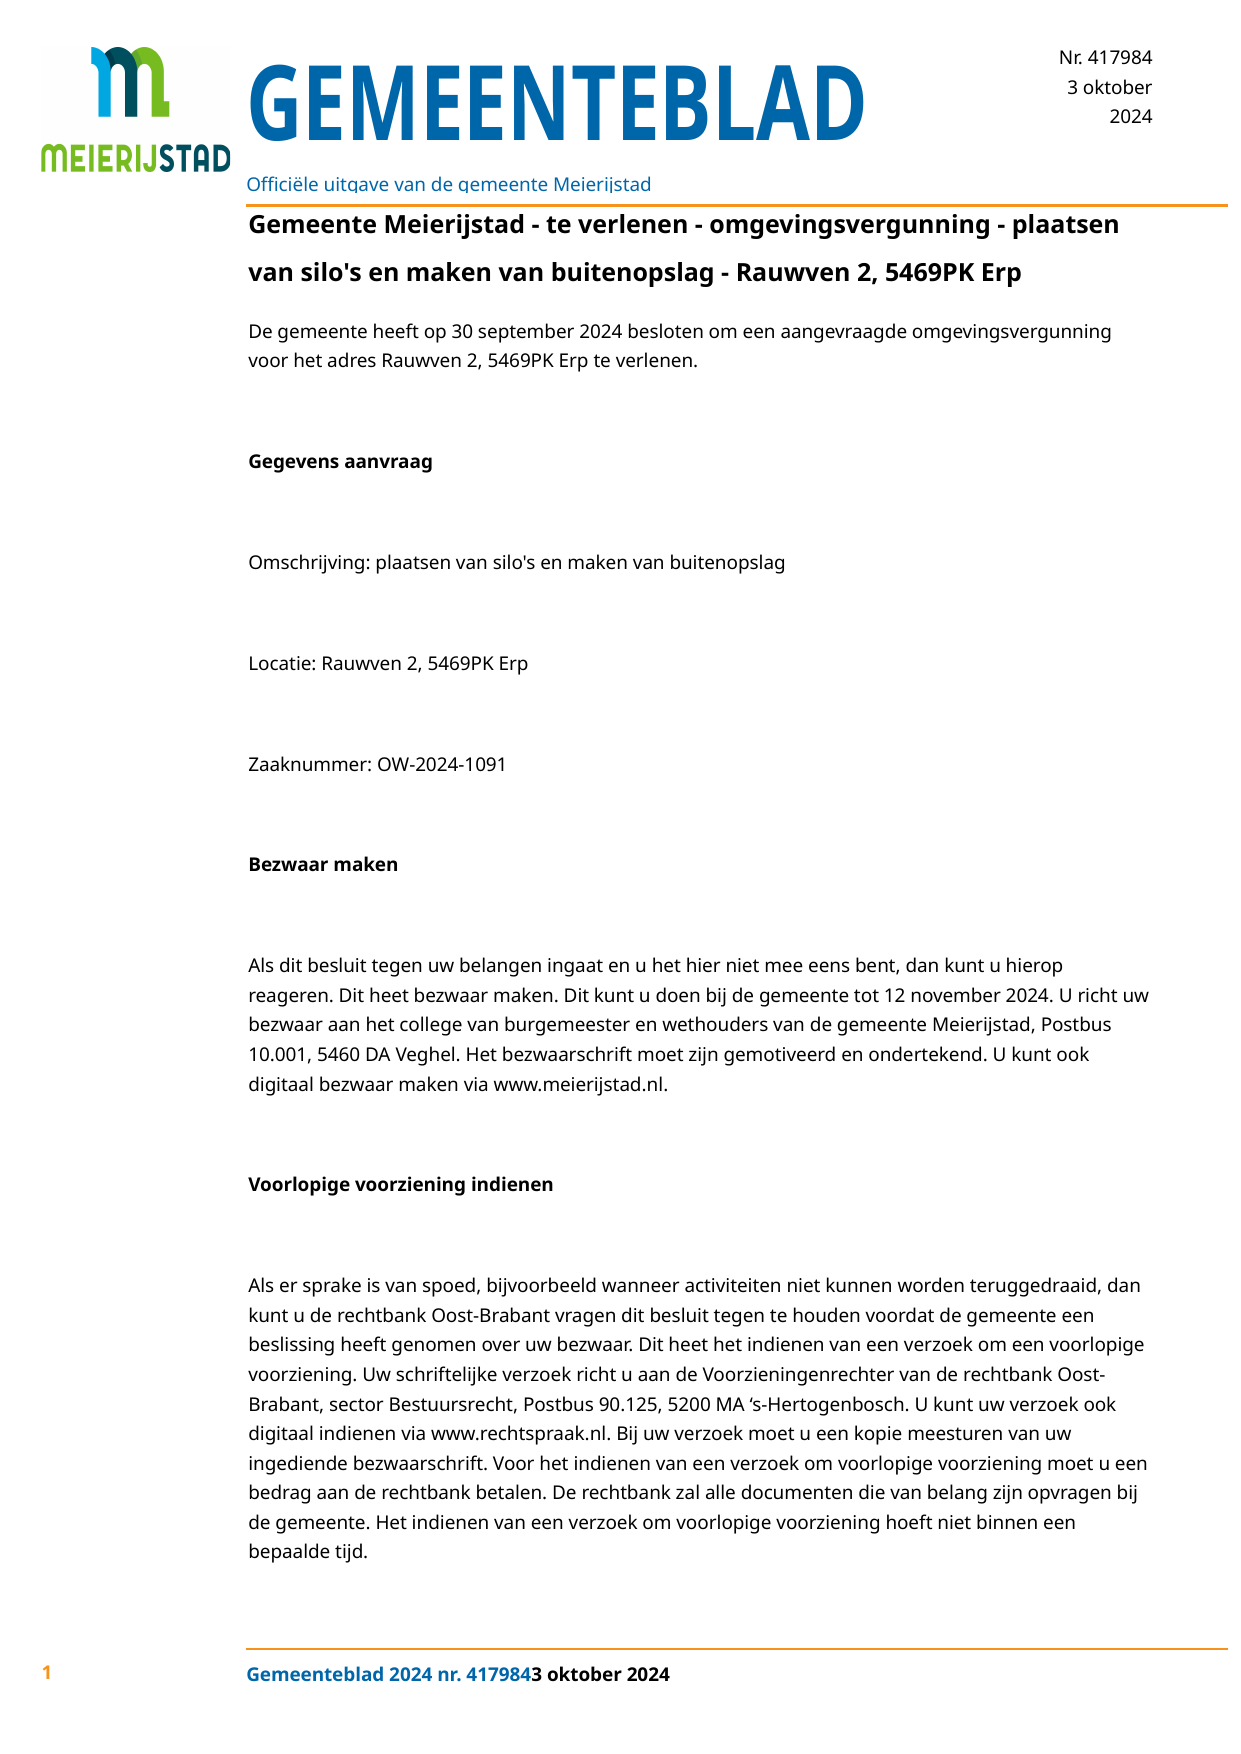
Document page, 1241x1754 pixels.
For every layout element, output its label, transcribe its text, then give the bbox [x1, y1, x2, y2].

text Zaaknummer: OW-2024-1091 [248, 751, 1152, 777]
text De gemeente heeft op 30 september 2024 besloten om een aangevraagde omgevingsvergunning voor het adres Rauwven 2, 5469PK Erp te verlenen. [248, 318, 1152, 373]
text Locatie: Rauwven 2, 5469PK Erp [248, 650, 1152, 676]
text Omschrijving: plaatsen van silo's en maken van buitenopslag [248, 549, 1152, 575]
text Gegevens aanvraag [248, 448, 1152, 474]
text Bezwaar maken [248, 852, 1152, 877]
text Als dit besluit tegen uw belangen ingaat en u het hier niet mee eens bent, dan kunt u hierop reageren. Dit heet bezwaar maken. Dit kunt u doen bij de gemeente tot 12 november 2024. U richt uw bezwaar aan het college van burgemeester en wethouders van de gemeente Meierijstad, Postbus 10.001, 5460 DA Veghel. Het bezwaarschrift moet zijn gemotiveerd en ondertekend. U kunt ook digitaal bezwaar maken via www.meierijstad.nl. [248, 952, 1152, 1097]
text Als er sprake is van spoed, bijvoorbeeld wanneer activiteiten niet kunnen worden teruggedraaid, dan kunt u de rechtbank Oost-Brabant vragen dit besluit tegen te houden voordat de gemeente een beslissing heeft genomen over uw bezwaar. Dit heet het indienen van een verzoek om een voorlopige voorziening. Uw schriftelijke verzoek richt u aan de Voorzieningenrechter van de rechtbank Oost-Brabant, sector Bestuursrecht, Postbus 90.125, 5200 MA ‘s-Hertogenbosch. U kunt uw verzoek ook digitaal indienen via www.rechtspraak.nl. Bij uw verzoek moet u een kopie meesturen van uw ingediende bezwaarschrift. Voor het indienen van een verzoek om voorlopige voorziening moet u een bedrag aan de rechtbank betalen. De rechtbank zal alle documenten die van belang zijn opvragen bij de gemeente. Het indienen van een verzoek om voorlopige voorziening hoeft niet binnen een bepaalde tijd. [248, 1272, 1152, 1564]
picture [41, 47, 231, 172]
text Voorlopige voorziening indienen [248, 1172, 1152, 1197]
text Gemeente Meierijstad - te verlenen - omgevingsvergunning - plaatsen van silo's en maken van buitenopslag - Rauwven 2, 5469PK Erp [248, 207, 1152, 288]
